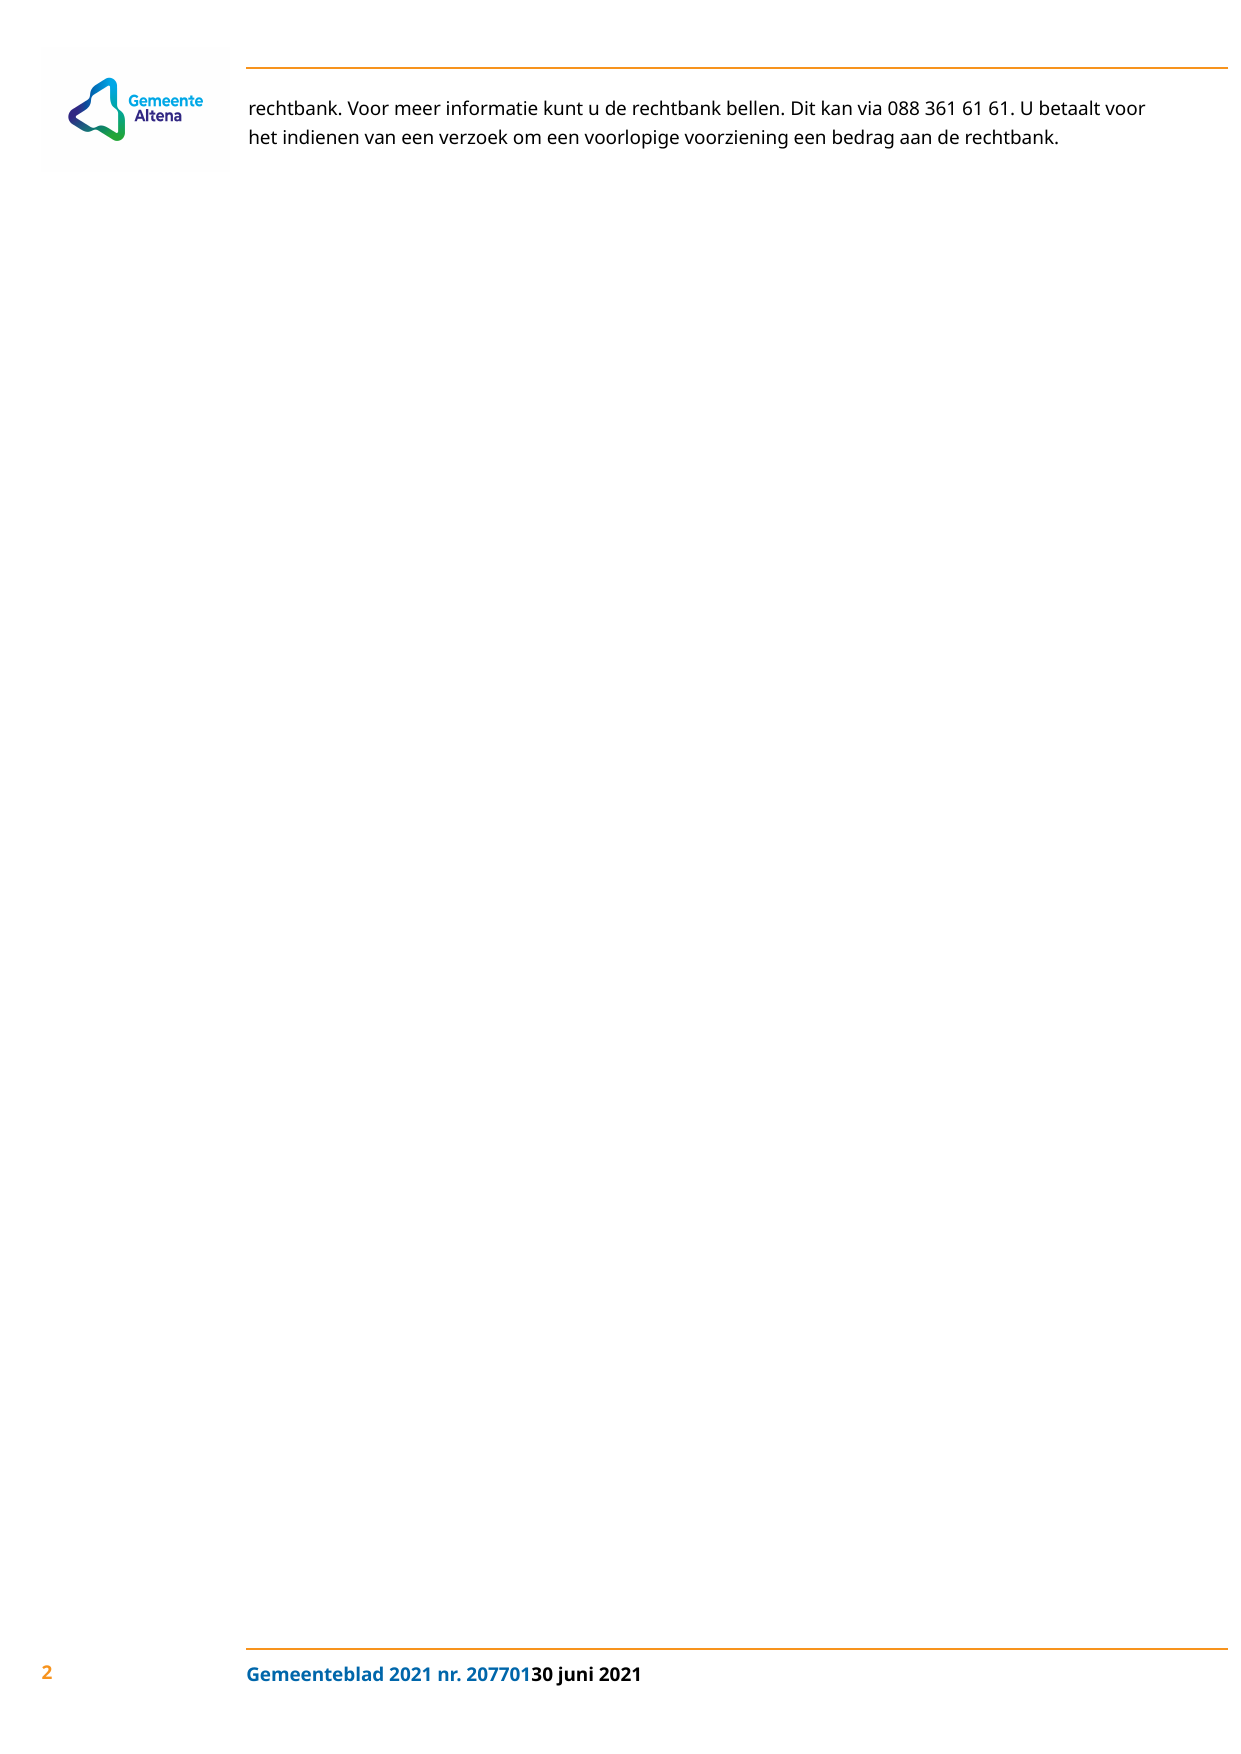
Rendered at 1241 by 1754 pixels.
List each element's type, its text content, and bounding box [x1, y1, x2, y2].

text rechtbank. Voor meer informatie kunt u de rechtbank bellen. Dit kan via 088 361 61 61. U betaalt voor het indienen van een verzoek om een voorlopige voorziening een bedrag aan de rechtbank. [248, 95, 1152, 150]
picture [41, 47, 231, 172]
